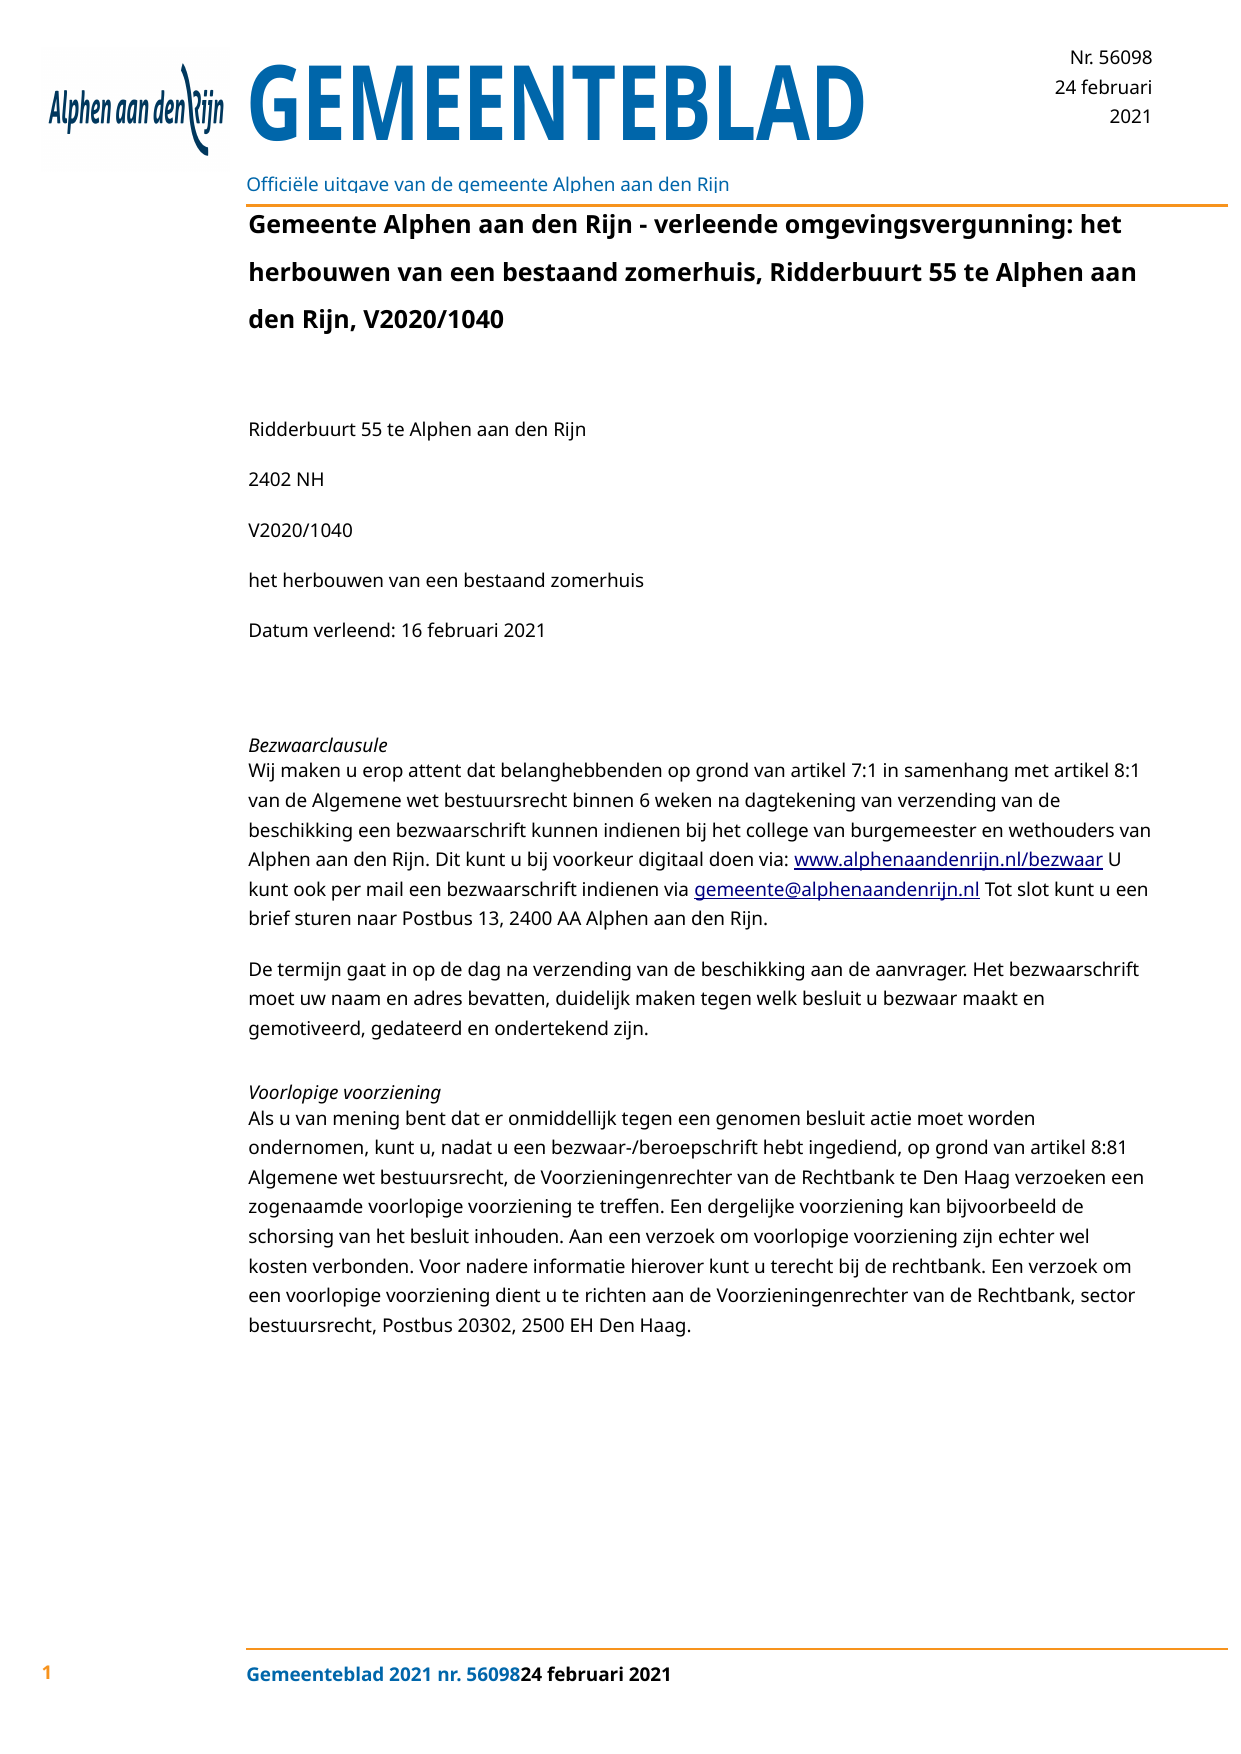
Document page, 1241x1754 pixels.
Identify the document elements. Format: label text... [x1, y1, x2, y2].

text Bezwaarclausule [248, 732, 1152, 758]
picture [41, 47, 231, 172]
text Datum verleend: 16 februari 2021 [248, 618, 1152, 643]
text Wij maken u erop attent dat belanghebbenden op grond van artikel 7:1 in samenhang met artikel 8:1 van de Algemene wet bestuursrecht binnen 6 weken na dagtekening van verzending van de beschikking een bezwaarschrift kunnen indienen bij het college van burgemeester en wethouders van Alphen aan den Rijn. Dit kunt u bij voorkeur digitaal doen via: www.alphenaandenrijn.nl/bezwaar U kunt ook per mail een bezwaarschrift indienen via gemeente@alphenaandenrijn.nl Tot slot kunt u een brief sturen naar Postbus 13, 2400 AA Alphen aan den Rijn. [248, 758, 1152, 931]
text het herbouwen van een bestaand zomerhuis [248, 567, 1152, 593]
text Gemeente Alphen aan den Rijn - verleende omgevingsvergunning: het herbouwen van een bestaand zomerhuis, Ridderbuurt 55 te Alphen aan den Rijn, V2020/1040 [248, 207, 1152, 336]
text Ridderbuurt 55 te Alphen aan den Rijn [248, 416, 1152, 442]
text Als u van mening bent dat er onmiddellijk tegen een genomen besluit actie moet worden ondernomen, kunt u, nadat u een bezwaar-/beroepschrift hebt ingediend, op grond van artikel 8:81 Algemene wet bestuursrecht, de Voorzieningenrechter van de Rechtbank te Den Haag verzoeken een zogenaamde voorlopige voorziening te treffen. Een dergelijke voorziening kan bijvoorbeeld de schorsing van het besluit inhouden. Aan een verzoek om voorlopige voorziening zijn echter wel kosten verbonden. Voor nadere informatie hierover kunt u terecht bij de rechtbank. Een verzoek om een voorlopige voorziening dient u te richten aan de Voorzieningenrechter van de Rechtbank, sector bestuursrecht, Postbus 20302, 2500 EH Den Haag. [248, 1105, 1152, 1338]
text 2402 NH [248, 466, 1152, 492]
text Voorlopige voorziening [248, 1079, 1152, 1105]
text V2020/1040 [248, 517, 1152, 542]
text De termijn gaat in op de dag na verzending van de beschikking aan de aanvrager. Het bezwaarschrift moet uw naam en adres bevatten, duidelijk maken tegen welk besluit u bezwaar maakt en gemotiveerd, gedateerd en ondertekend zijn. [248, 956, 1152, 1041]
